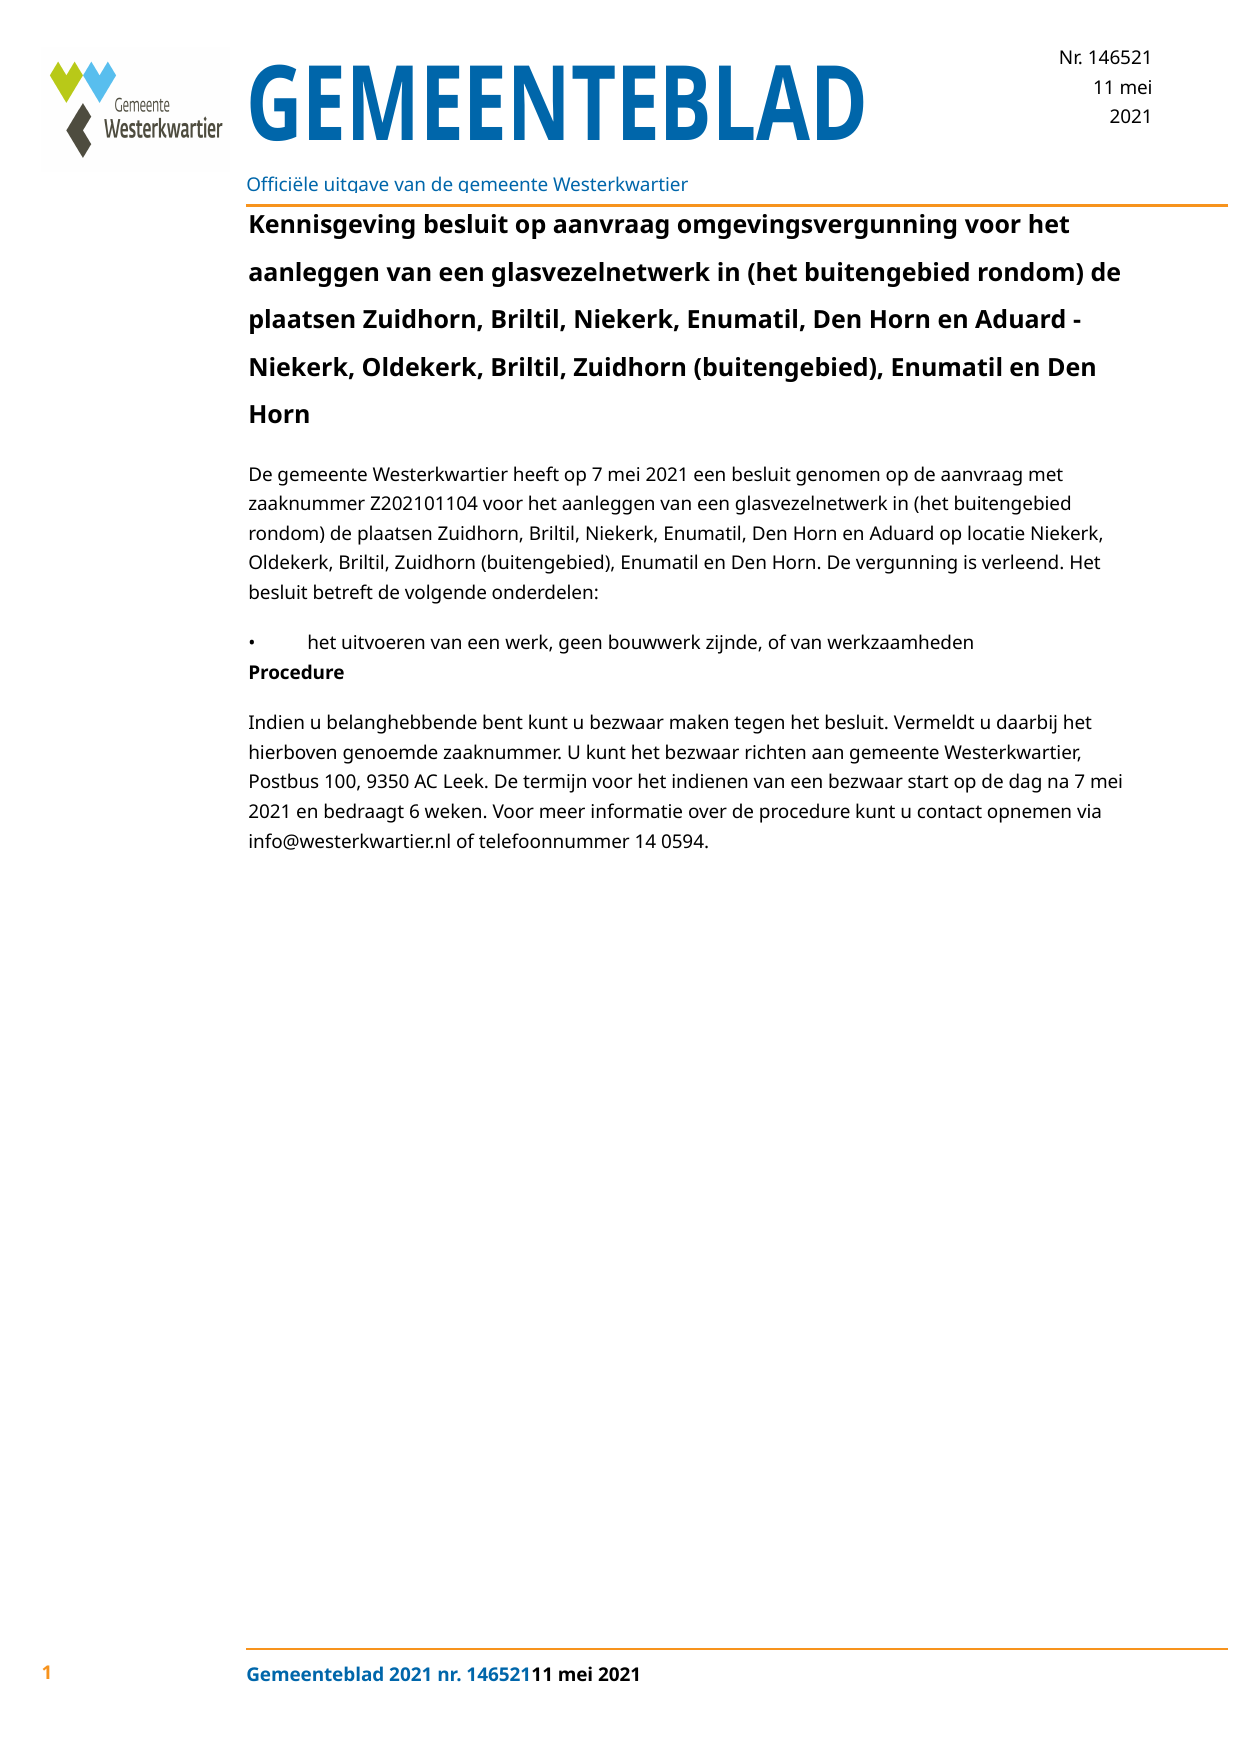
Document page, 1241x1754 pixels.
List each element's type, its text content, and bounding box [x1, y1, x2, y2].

text De gemeente Westerkwartier heeft op 7 mei 2021 een besluit genomen op de aanvraag met zaaknummer Z202101104 voor het aanleggen van een glasvezelnetwerk in (het buitengebied rondom) de plaatsen Zuidhorn, Briltil, Niekerk, Enumatil, Den Horn en Aduard op locatie Niekerk, Oldekerk, Briltil, Zuidhorn (buitengebied), Enumatil en Den Horn. De vergunning is verleend. Het besluit betreft de volgende onderdelen: [248, 461, 1152, 605]
list het uitvoeren van een werk, geen bouwwerk zijnde, of van werkzaamheden [248, 629, 1152, 655]
picture [41, 47, 231, 172]
text Procedure [248, 659, 1152, 685]
text Kennisgeving besluit op aanvraag omgevingsvergunning voor het aanleggen van een glasvezelnetwerk in (het buitengebied rondom) de plaatsen Zuidhorn, Briltil, Niekerk, Enumatil, Den Horn en Aduard - Niekerk, Oldekerk, Briltil, Zuidhorn (buitengebied), Enumatil en Den Horn [248, 207, 1152, 431]
text Indien u belanghebbende bent kunt u bezwaar maken tegen het besluit. Vermeldt u daarbij het hierboven genoemde zaaknummer. U kunt het bezwaar richten aan gemeente Westerkwartier, Postbus 100, 9350 AC Leek. De termijn voor het indienen van een bezwaar start op de dag na 7 mei 2021 en bedraagt 6 weken. Voor meer informatie over de procedure kunt u contact opnemen via info@westerkwartier.nl of telefoonnummer 14 0594. [248, 709, 1152, 853]
